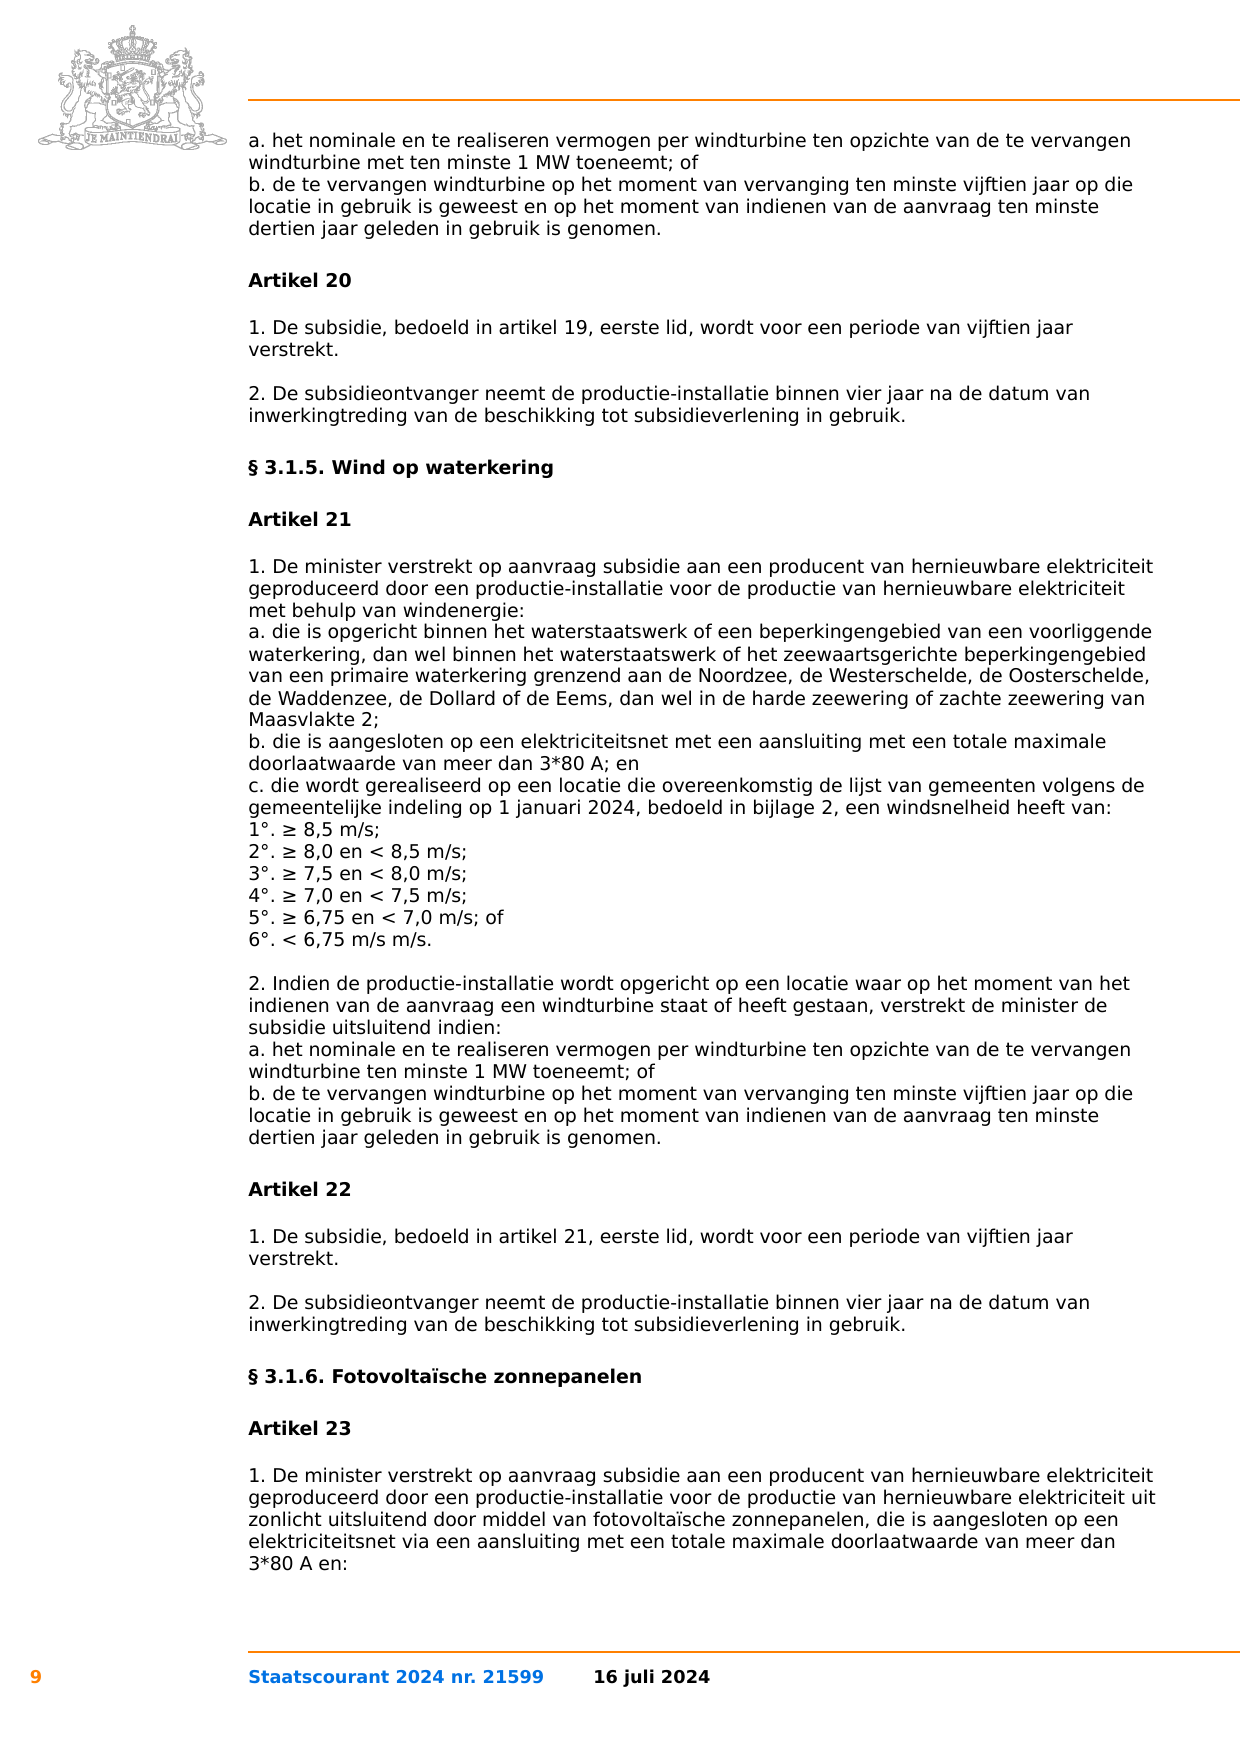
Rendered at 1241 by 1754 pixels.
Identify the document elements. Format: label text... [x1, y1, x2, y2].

subtitle Artikel 20 [248, 270, 1163, 292]
subtitle § 3.1.5. Wind op waterkering [248, 457, 1163, 478]
subtitle Artikel 23 [248, 1418, 1163, 1439]
text 4°. ≥ 7,0 en < 7,5 m/s; [248, 885, 1163, 907]
text 1. De minister verstrekt op aanvraag subsidie aan een producent van hernieuwbare elektriciteit geproduceerd door een productie-installatie voor de productie van hernieuwbare elektriciteit uit zonlicht uitsluitend door middel van fotovoltaïsche zonnepanelen, die is aangesloten op een elektriciteitsnet via een aansluiting met een totale maximale doorlaatwaarde van meer dan 3*80 A en: [248, 1464, 1163, 1574]
subtitle Artikel 21 [248, 508, 1163, 531]
text b. die is aangesloten op een elektriciteitsnet met een aansluiting met een totale maximale doorlaatwaarde van meer dan 3*80 A; en [248, 731, 1163, 775]
text 6°. < 6,75 m/s m/s. [248, 929, 1163, 951]
text c. die wordt gerealiseerd op een locatie die overeenkomstig de lijst van gemeenten volgens de gemeentelijke indeling op 1 januari 2024, bedoeld in bijlage 2, een windsnelheid heeft van: [248, 775, 1163, 819]
text 2. Indien de productie-installatie wordt opgericht op een locatie waar op het moment van het indienen van de aanvraag een windturbine staat of heeft gestaan, verstrekt de minister de subsidie uitsluitend indien: [248, 973, 1163, 1039]
text 1. De minister verstrekt op aanvraag subsidie aan een producent van hernieuwbare elektriciteit geproduceerd door een productie-installatie voor de productie van hernieuwbare elektriciteit met behulp van windenergie: [248, 556, 1163, 621]
text 2. De subsidieontvanger neemt de productie-installatie binnen vier jaar na de datum van inwerkingtreding van de beschikking tot subsidieverlening in gebruik. [248, 1292, 1163, 1336]
text a. die is opgericht binnen het waterstaatswerk of een beperkingengebied van een voorliggende waterkering, dan wel binnen het waterstaatswerk of het zeewaartsgerichte beperkingengebied van een primaire waterkering grenzend aan de Noordzee, de Westerschelde, de Oosterschelde, de Waddenzee, de Dollard of de Eems, dan wel in de harde zeewering of zachte zeewering van Maasvlakte 2; [248, 621, 1163, 731]
text 3°. ≥ 7,5 en < 8,0 m/s; [248, 863, 1163, 885]
picture [38, 25, 227, 150]
text a. het nominale en te realiseren vermogen per windturbine ten opzichte van de te vervangen windturbine met ten minste 1 MW toeneemt; of [248, 130, 1163, 174]
text a. het nominale en te realiseren vermogen per windturbine ten opzichte van de te vervangen windturbine ten minste 1 MW toeneemt; of [248, 1039, 1163, 1083]
subtitle Artikel 22 [248, 1179, 1163, 1201]
text 1. De subsidie, bedoeld in artikel 19, eerste lid, wordt voor een periode van vijftien jaar verstrekt. [248, 317, 1163, 361]
text 5°. ≥ 6,75 en < 7,0 m/s; of [248, 907, 1163, 929]
text 2°. ≥ 8,0 en < 8,5 m/s; [248, 841, 1163, 863]
text b. de te vervangen windturbine op het moment van vervanging ten minste vijftien jaar op die locatie in gebruik is geweest en op het moment van indienen van de aanvraag ten minste dertien jaar geleden in gebruik is genomen. [248, 1083, 1163, 1149]
text 2. De subsidieontvanger neemt de productie-installatie binnen vier jaar na de datum van inwerkingtreding van de beschikking tot subsidieverlening in gebruik. [248, 383, 1163, 427]
text 1. De subsidie, bedoeld in artikel 21, eerste lid, wordt voor een periode van vijftien jaar verstrekt. [248, 1226, 1163, 1270]
subtitle § 3.1.6. Fotovoltaïsche zonnepanelen [248, 1366, 1163, 1388]
text b. de te vervangen windturbine op het moment van vervanging ten minste vijftien jaar op die locatie in gebruik is geweest en op het moment van indienen van de aanvraag ten minste dertien jaar geleden in gebruik is genomen. [248, 174, 1163, 240]
text 1°. ≥ 8,5 m/s; [248, 819, 1163, 841]
